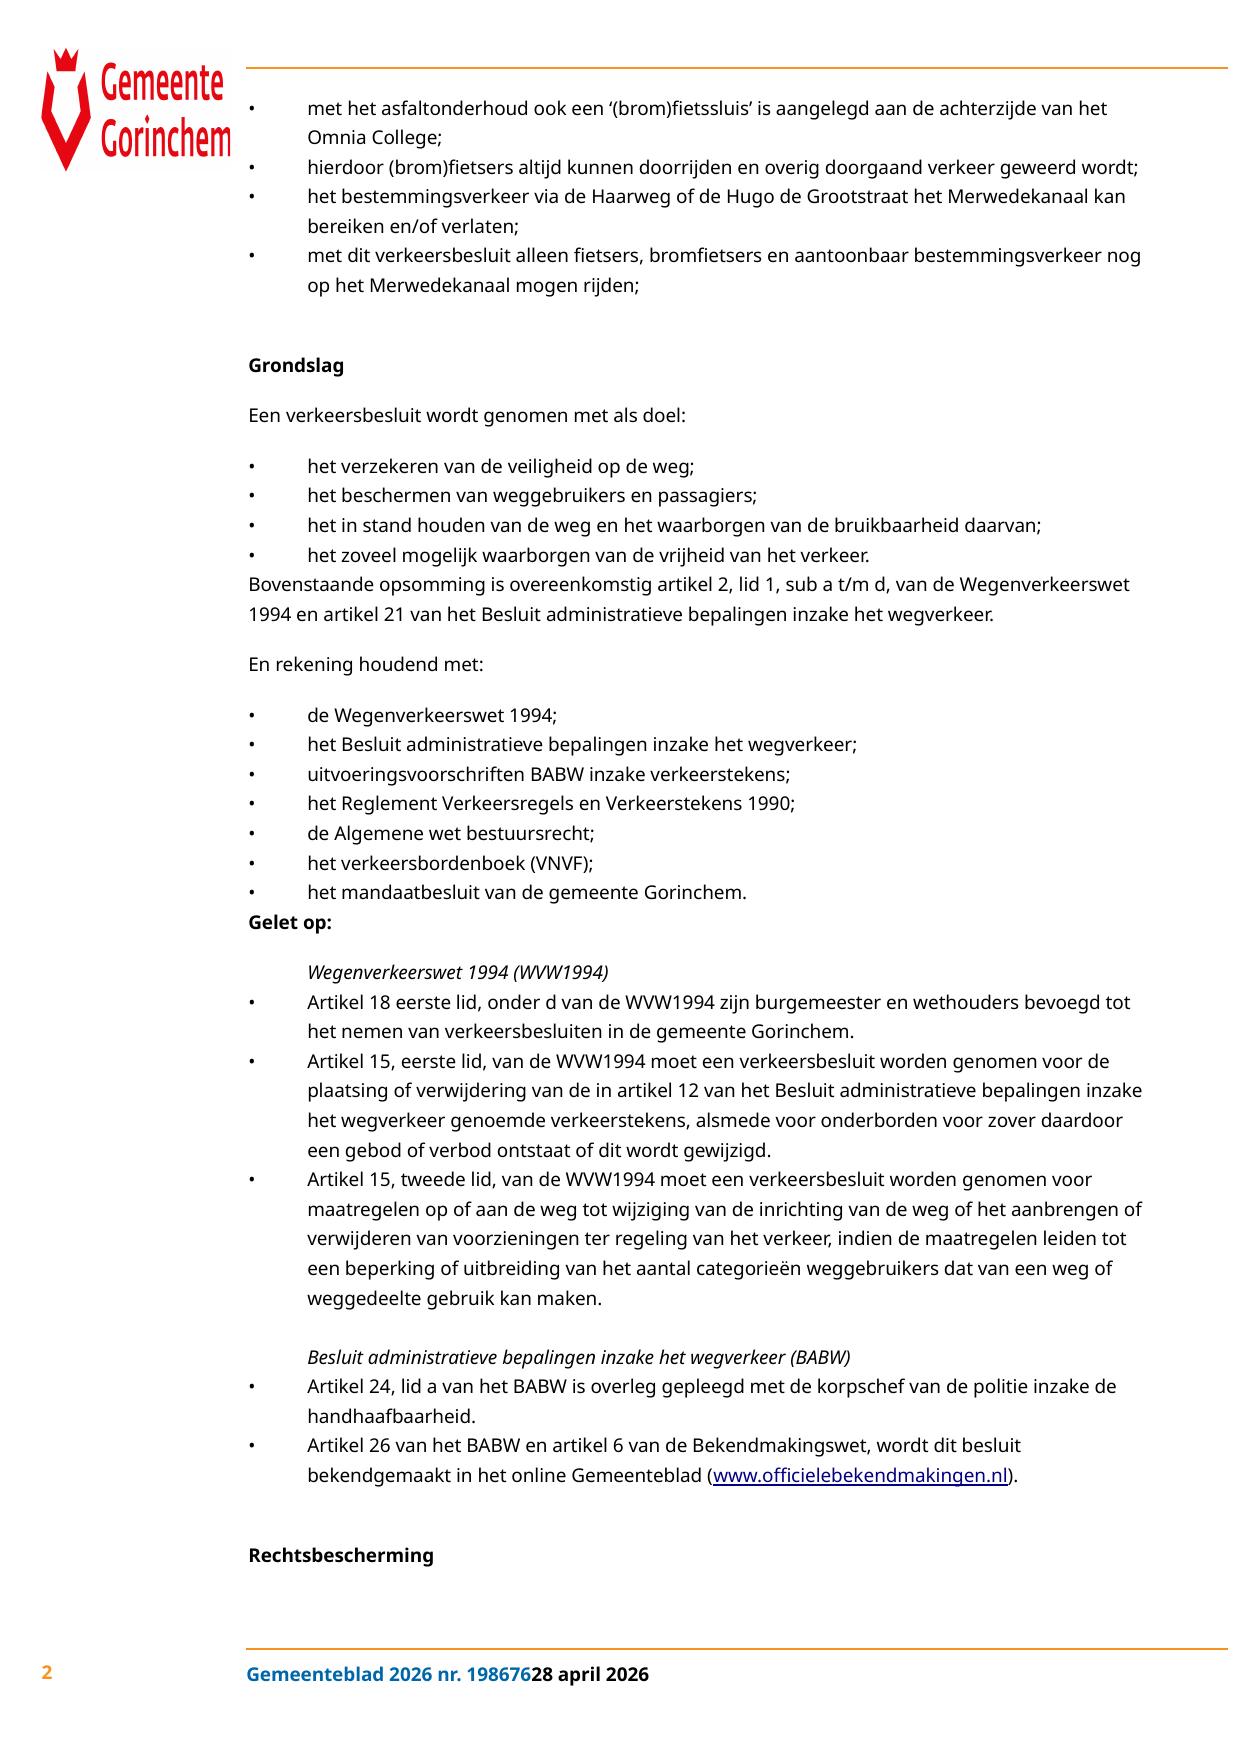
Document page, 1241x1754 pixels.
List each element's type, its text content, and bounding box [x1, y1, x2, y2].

list het verkeersbordenboek (VNVF); [248, 850, 1152, 876]
list het bestemmingsverkeer via de Haarweg of de Hugo de Grootstraat het Merwedekanaal kan bereiken en/of verlaten; [248, 183, 1152, 239]
list het verzekeren van de veiligheid op de weg; [248, 453, 1152, 479]
text Rechtsbescherming [248, 1542, 1152, 1568]
list Artikel 15, tweede lid, van de WVW1994 moet een verkeersbesluit worden genomen voor maatregelen op of aan de weg tot wijziging van de inrichting van de weg of het aanbrengen of verwijderen van voorzieningen ter regeling van het verkeer, indien de maatregelen leiden tot een beperking of uitbreiding van het aantal categorieën weggebruikers dat van een weg of weggedeelte gebruik kan maken. [248, 1166, 1152, 1311]
picture [41, 47, 231, 172]
text Gelet op: [248, 909, 1152, 935]
text Bovenstaande opsomming is overeenkomstig artikel 2, lid 1, sub a t/m d, van de Wegenverkeerswet 1994 en artikel 21 van het Besluit administratieve bepalingen inzake het wegverkeer. [248, 571, 1152, 627]
list Wegenverkeerswet 1994 (WVW1994) [248, 959, 1152, 985]
list de Algemene wet bestuursrecht; [248, 820, 1152, 846]
text Een verkeersbesluit wordt genomen met als doel: [248, 403, 1152, 428]
list Artikel 18 eerste lid, onder d van de WVW1994 zijn burgemeester en wethouders bevoegd tot het nemen van verkeersbesluiten in de gemeente Gorinchem. [248, 989, 1152, 1044]
list het zoveel mogelijk waarborgen van de vrijheid van het verkeer. [248, 542, 1152, 568]
list met het asfaltonderhoud ook een ‘(brom)fietssluis’ is aangelegd aan de achterzijde van het Omnia College; [248, 95, 1152, 150]
list Artikel 26 van het BABW en artikel 6 van de Bekendmakingswet, wordt dit besluit bekendgemaakt in het online Gemeenteblad (www.officielebekendmakingen.nl). [248, 1433, 1152, 1488]
list uitvoeringsvoorschriften BABW inzake verkeerstekens; [248, 761, 1152, 787]
list het Besluit administratieve bepalingen inzake het wegverkeer; [248, 731, 1152, 757]
list het Reglement Verkeersregels en Verkeerstekens 1990; [248, 791, 1152, 816]
list het beschermen van weggebruikers en passagiers; [248, 483, 1152, 508]
list de Wegenverkeerswet 1994; [248, 702, 1152, 728]
list hierdoor (brom)fietsers altijd kunnen doorrijden en overig doorgaand verkeer geweerd wordt; [248, 154, 1152, 180]
list het in stand houden van de weg en het waarborgen van de bruikbaarheid daarvan; [248, 512, 1152, 538]
list Artikel 15, eerste lid, van de WVW1994 moet een verkeersbesluit worden genomen voor de plaatsing of verwijdering van de in artikel 12 van het Besluit administratieve bepalingen inzake het wegverkeer genoemde verkeerstekens, alsmede voor onderborden voor zover daardoor een gebod of verbod ontstaat of dit wordt gewijzigd. [248, 1048, 1152, 1163]
list Artikel 24, lid a van het BABW is overleg gepleegd met de korpschef van de politie inzake de handhaafbaarheid. [248, 1373, 1152, 1429]
text Grondslag [248, 352, 1152, 378]
list met dit verkeersbesluit alleen fietsers, bromfietsers en aantoonbaar bestemmingsverkeer nog op het Merwedekanaal mogen rijden; [248, 243, 1152, 298]
text En rekening houdend met: [248, 651, 1152, 677]
list het mandaatbesluit van de gemeente Gorinchem. [248, 879, 1152, 905]
list Besluit administratieve bepalingen inzake het wegverkeer (BABW) [248, 1344, 1152, 1370]
